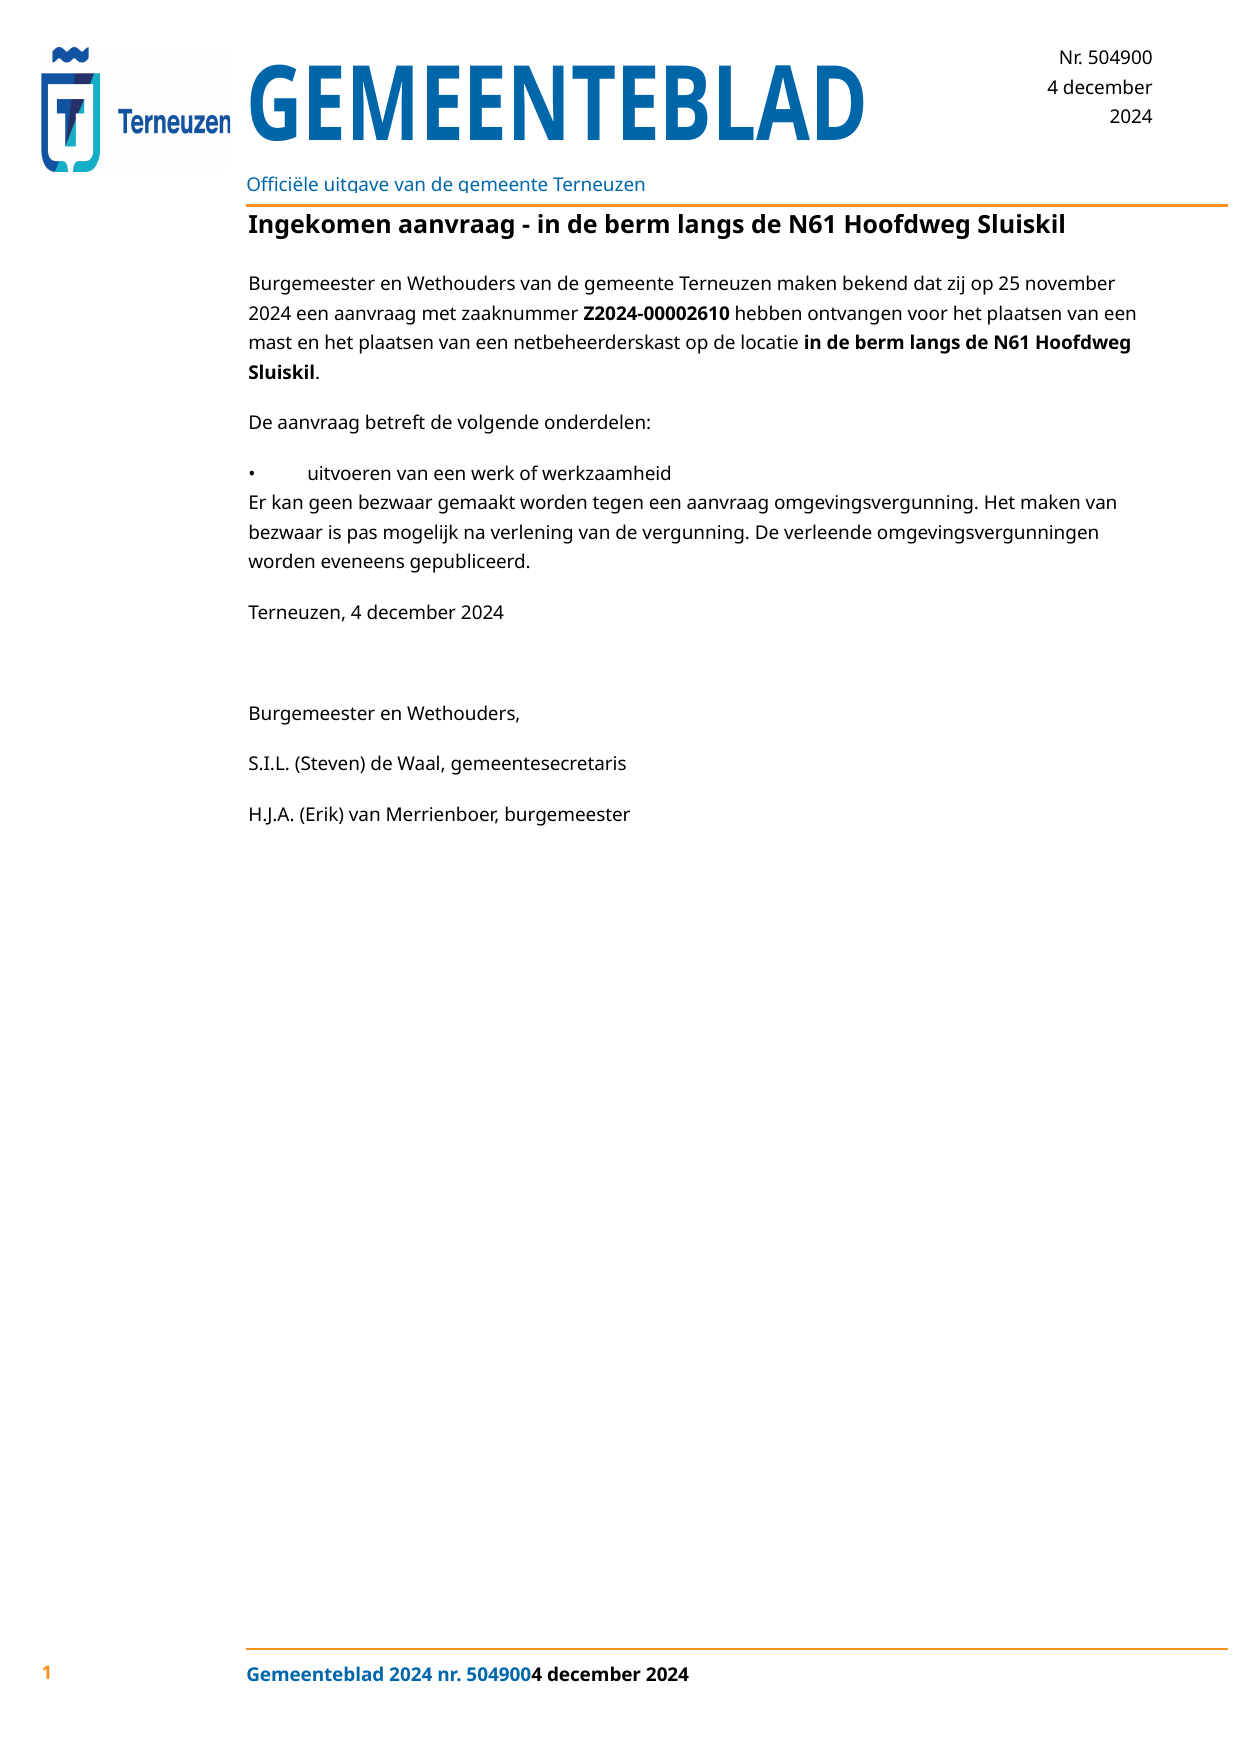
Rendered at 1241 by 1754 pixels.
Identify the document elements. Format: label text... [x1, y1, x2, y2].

text Terneuzen, 4 december 2024 [248, 599, 1152, 625]
picture [41, 47, 231, 172]
text Burgemeester en Wethouders van de gemeente Terneuzen maken bekend dat zij op 25 november 2024 een aanvraag met zaaknummer Z2024-00002610 hebben ontvangen voor het plaatsen van een mast en het plaatsen van een netbeheerderskast op de locatie in de berm langs de N61 Hoofdweg Sluiskil. [248, 270, 1152, 385]
list uitvoeren van een werk of werkzaamheid [248, 460, 1152, 486]
text Er kan geen bezwaar gemaakt worden tegen een aanvraag omgevingsvergunning. Het maken van bezwaar is pas mogelijk na verlening van de vergunning. De verleende omgevingsvergunningen worden eveneens gepubliceerd. [248, 489, 1152, 574]
text De aanvraag betreft de volgende onderdelen: [248, 409, 1152, 435]
text Ingekomen aanvraag - in de berm langs de N61 Hoofdweg Sluiskil [248, 207, 1152, 241]
text Burgemeester en Wethouders, [248, 700, 1152, 726]
text H.J.A. (Erik) van Merrienboer, burgemeester [248, 801, 1152, 826]
text S.I.L. (Steven) de Waal, gemeentesecretaris [248, 750, 1152, 776]
